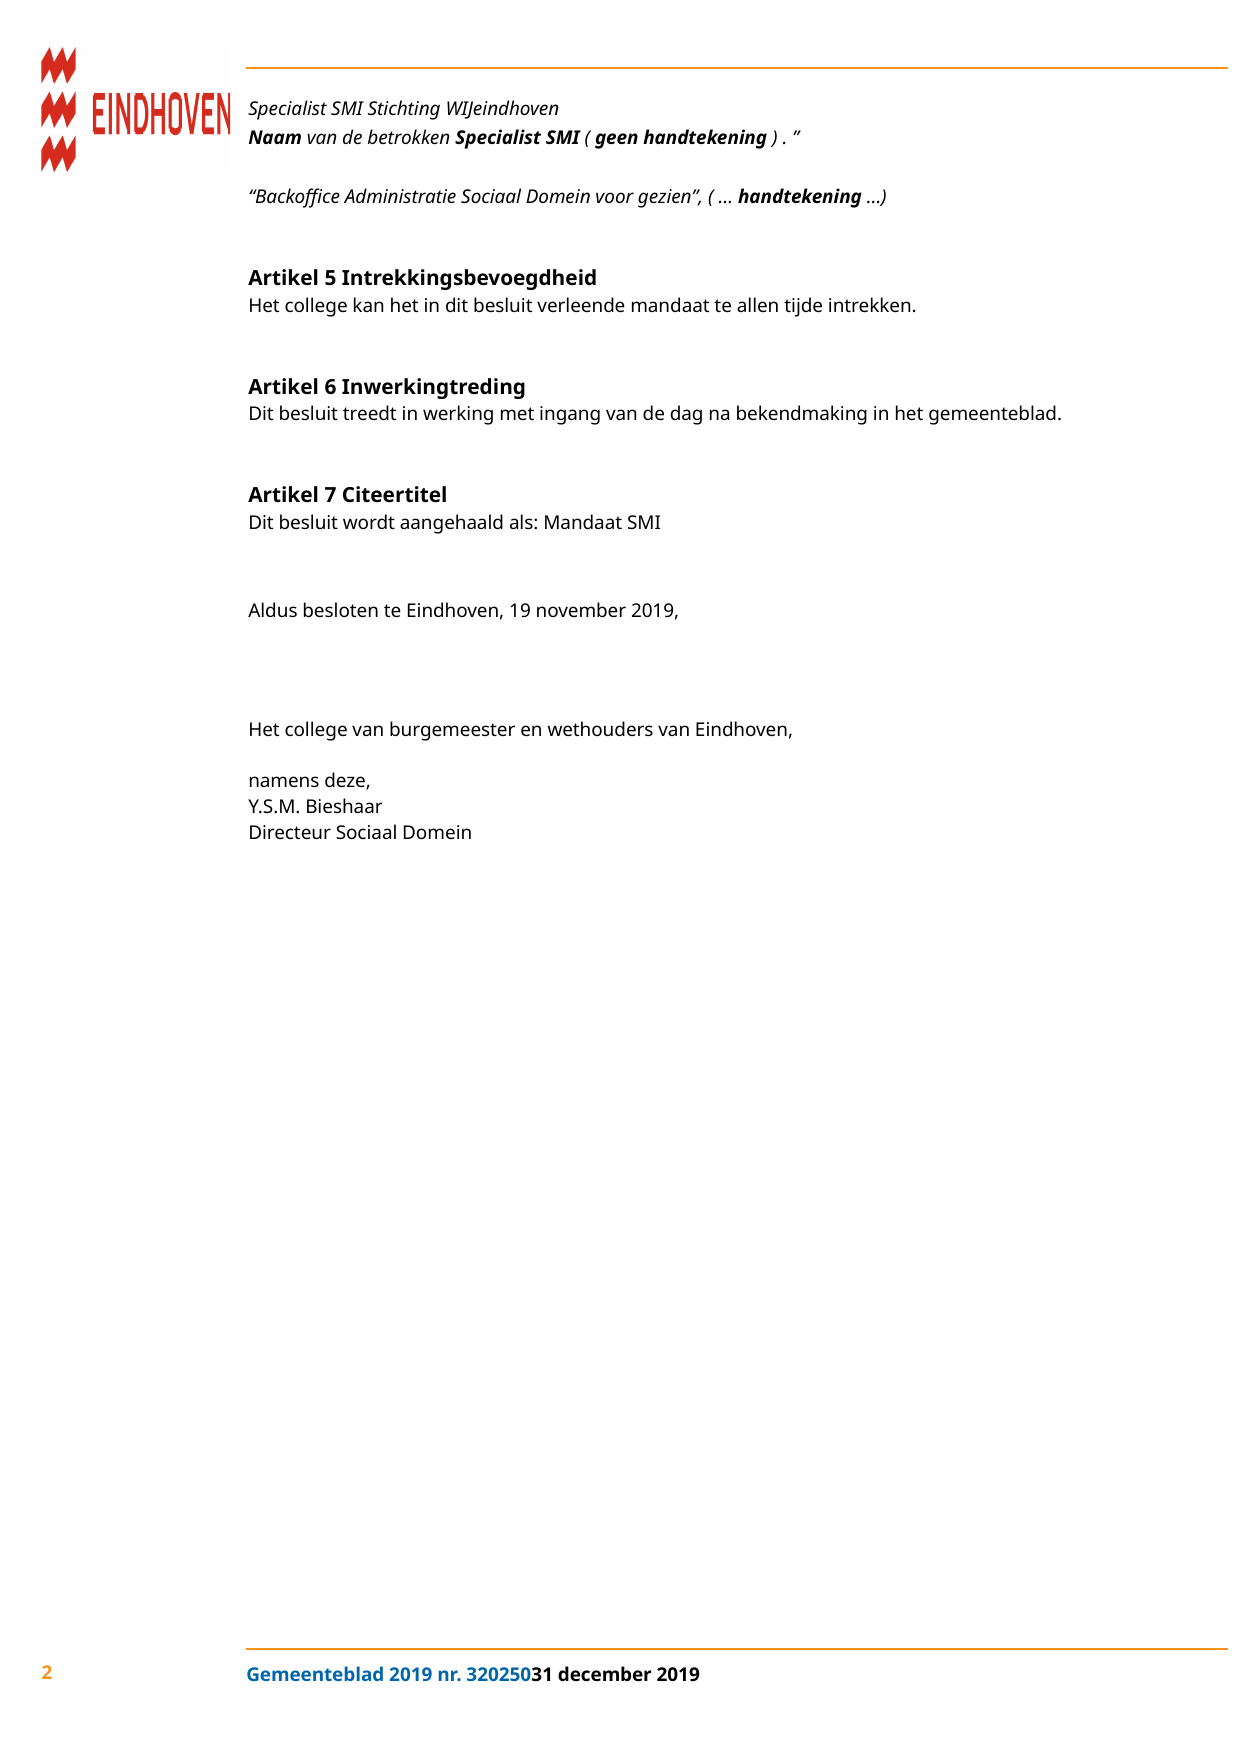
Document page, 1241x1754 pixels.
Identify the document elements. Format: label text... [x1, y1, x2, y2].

text Artikel 7 Citeertitel [248, 480, 1152, 509]
text Artikel 6 Inwerkingtreding [248, 372, 1152, 400]
text Het college van burgemeester en wethouders van Eindhoven, [248, 716, 1152, 742]
text “Backoffice Administratie Sociaal Domein voor gezien”, ( … handtekening …) [248, 183, 1152, 209]
text Aldus besloten te Eindhoven, 19 november 2019, [248, 598, 1152, 623]
text Naam van de betrokken Specialist SMI ( geen handtekening ) . ” [248, 124, 1152, 150]
text Specialist SMI Stichting WIJeindhoven [248, 95, 1152, 121]
text Y.S.M. Bieshaar [248, 793, 1152, 819]
text namens deze, [248, 767, 1152, 793]
text Dit besluit treedt in werking met ingang van de dag na bekendmaking in het gemeenteblad. [248, 400, 1152, 426]
picture [41, 47, 231, 172]
text Artikel 5 Intrekkingsbevoegdheid [248, 263, 1152, 292]
text Directeur Sociaal Domein [248, 819, 1152, 844]
text Dit besluit wordt aangehaald als: Mandaat SMI [248, 509, 1152, 534]
text Het college kan het in dit besluit verleende mandaat te allen tijde intrekken. [248, 292, 1152, 318]
